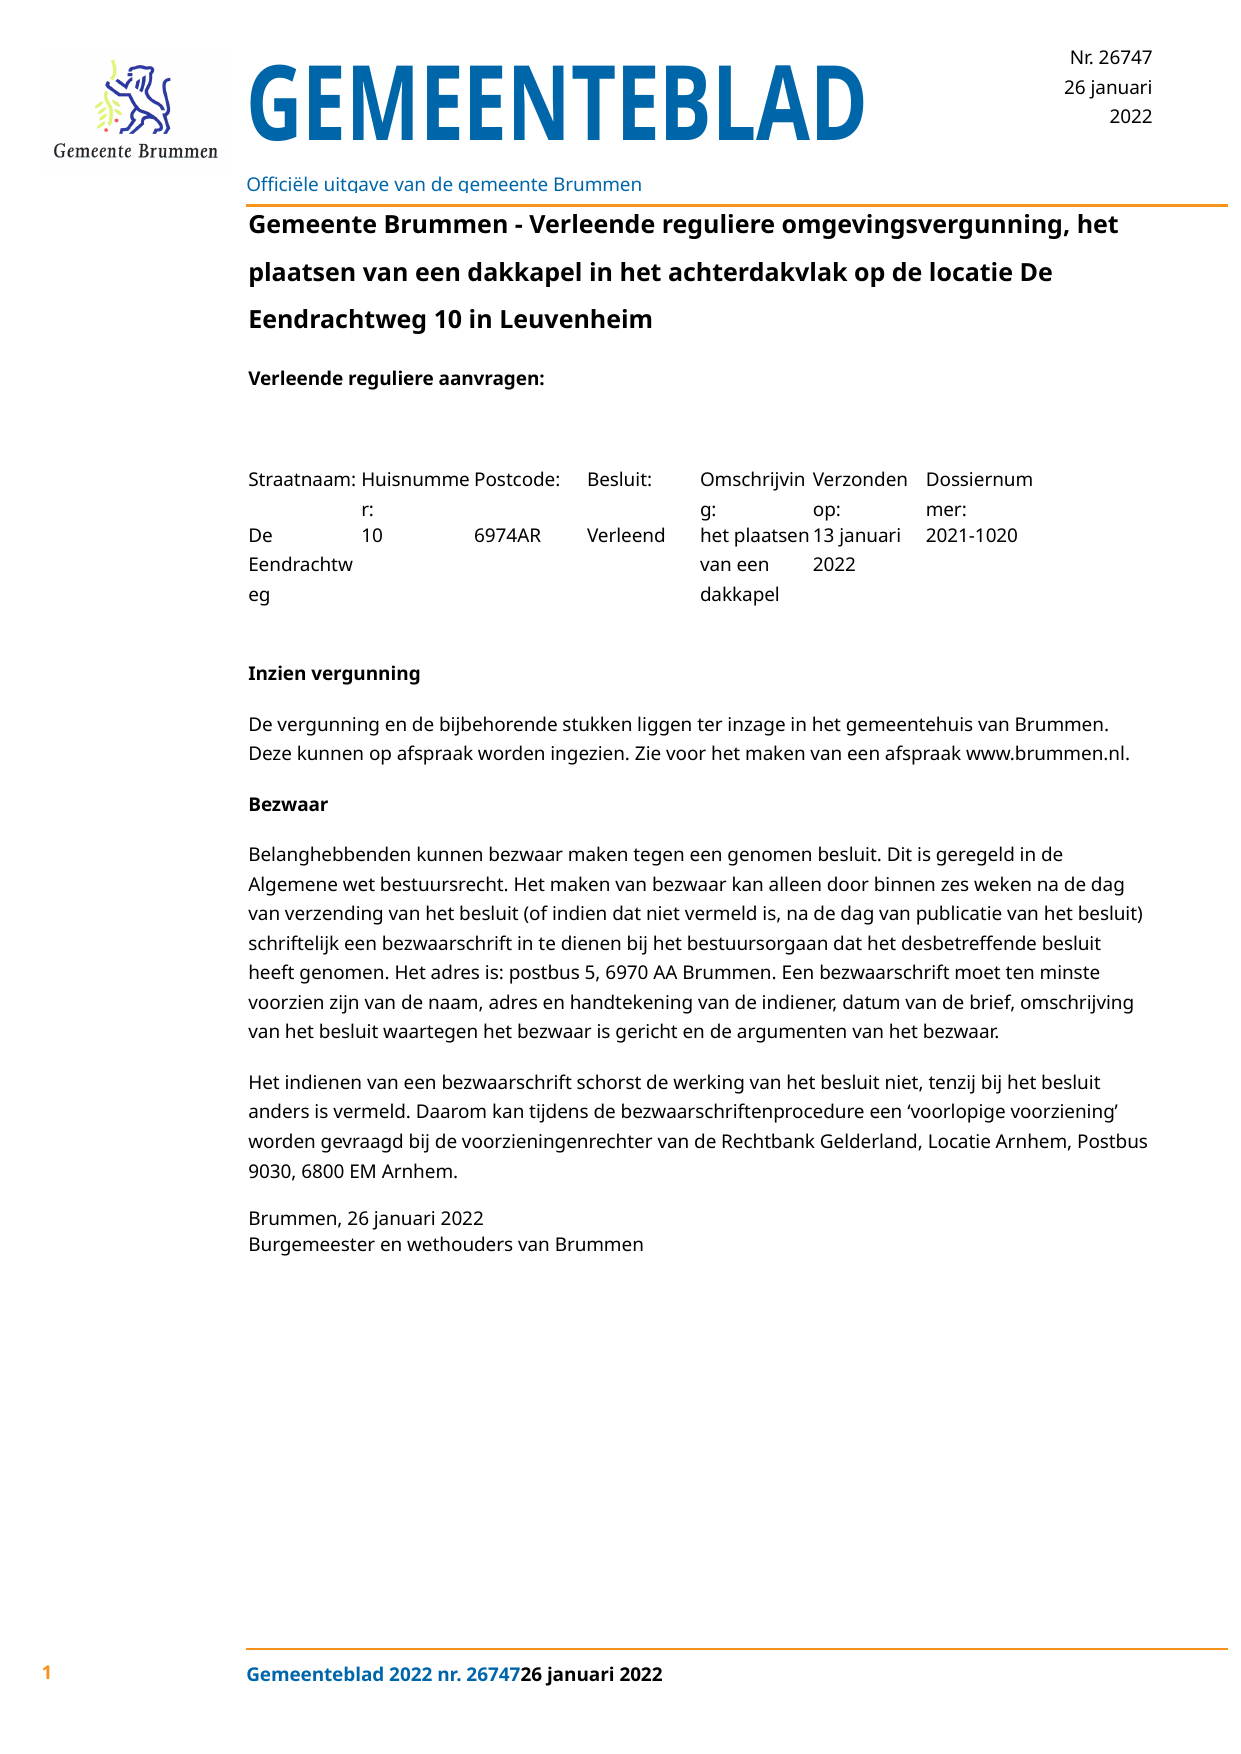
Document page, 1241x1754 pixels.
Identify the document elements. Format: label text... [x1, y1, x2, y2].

text Burgemeester en wethouders van Brummen [248, 1231, 1152, 1257]
table_header Omschrijving: [700, 466, 813, 522]
table_header [1039, 466, 1152, 522]
table_header Huisnummer: [361, 466, 474, 522]
table_cell 13 januari 2022 [813, 522, 926, 607]
table_cell Verleend [587, 522, 700, 607]
table_cell 6974AR [474, 522, 587, 607]
table_cell De Eendrachtweg [248, 522, 361, 607]
table_cell 10 [361, 522, 474, 607]
text Inzien vergunning [248, 660, 1152, 686]
table_cell [1039, 522, 1152, 607]
table_header Postcode: [474, 466, 587, 522]
text Brummen, 26 januari 2022 [248, 1206, 1152, 1231]
text De vergunning en de bijbehorende stukken liggen ter inzage in het gemeentehuis van Brummen. Deze kunnen op afspraak worden ingezien. Zie voor het maken van een afspraak www.brummen.nl. [248, 711, 1152, 766]
text Verleende reguliere aanvragen: [248, 366, 1152, 391]
text Gemeente Brummen - Verleende reguliere omgevingsvergunning, het plaatsen van een dakkapel in het achterdakvlak op de locatie De Eendrachtweg 10 in Leuvenheim [248, 207, 1152, 336]
text Belanghebbenden kunnen bezwaar maken tegen een genomen besluit. Dit is geregeld in de Algemene wet bestuursrecht. Het maken van bezwaar kan alleen door binnen zes weken na de dag van verzending van het besluit (of indien dat niet vermeld is, na de dag van publicatie van het besluit) schriftelijk een bezwaarschrift in te dienen bij het bestuursorgaan dat het desbetreffende besluit heeft genomen. Het adres is: postbus 5, 6970 AA Brummen. Een bezwaarschrift moet ten minste voorzien zijn van de naam, adres en handtekening van de indiener, datum van de brief, omschrijving van het besluit waartegen het bezwaar is gericht en de argumenten van het bezwaar. [248, 841, 1152, 1044]
table_header Straatnaam: [248, 466, 361, 522]
text Bezwaar [248, 791, 1152, 816]
table_header Dossiernummer: [926, 466, 1038, 522]
table_cell 2021-1020 [926, 522, 1038, 607]
table_header Verzonden op: [813, 466, 926, 522]
table_header Besluit: [587, 466, 700, 522]
text Het indienen van een bezwaarschrift schorst de werking van het besluit niet, tenzij bij het besluit anders is vermeld. Daarom kan tijdens de bezwaarschriftenprocedure een ‘voorlopige voorziening’ worden gevraagd bij de voorzieningenrechter van de Rechtbank Gelderland, Locatie Arnhem, Postbus 9030, 6800 EM Arnhem. [248, 1069, 1152, 1183]
table_cell het plaatsen van een dakkapel [700, 522, 813, 607]
picture [41, 47, 231, 172]
